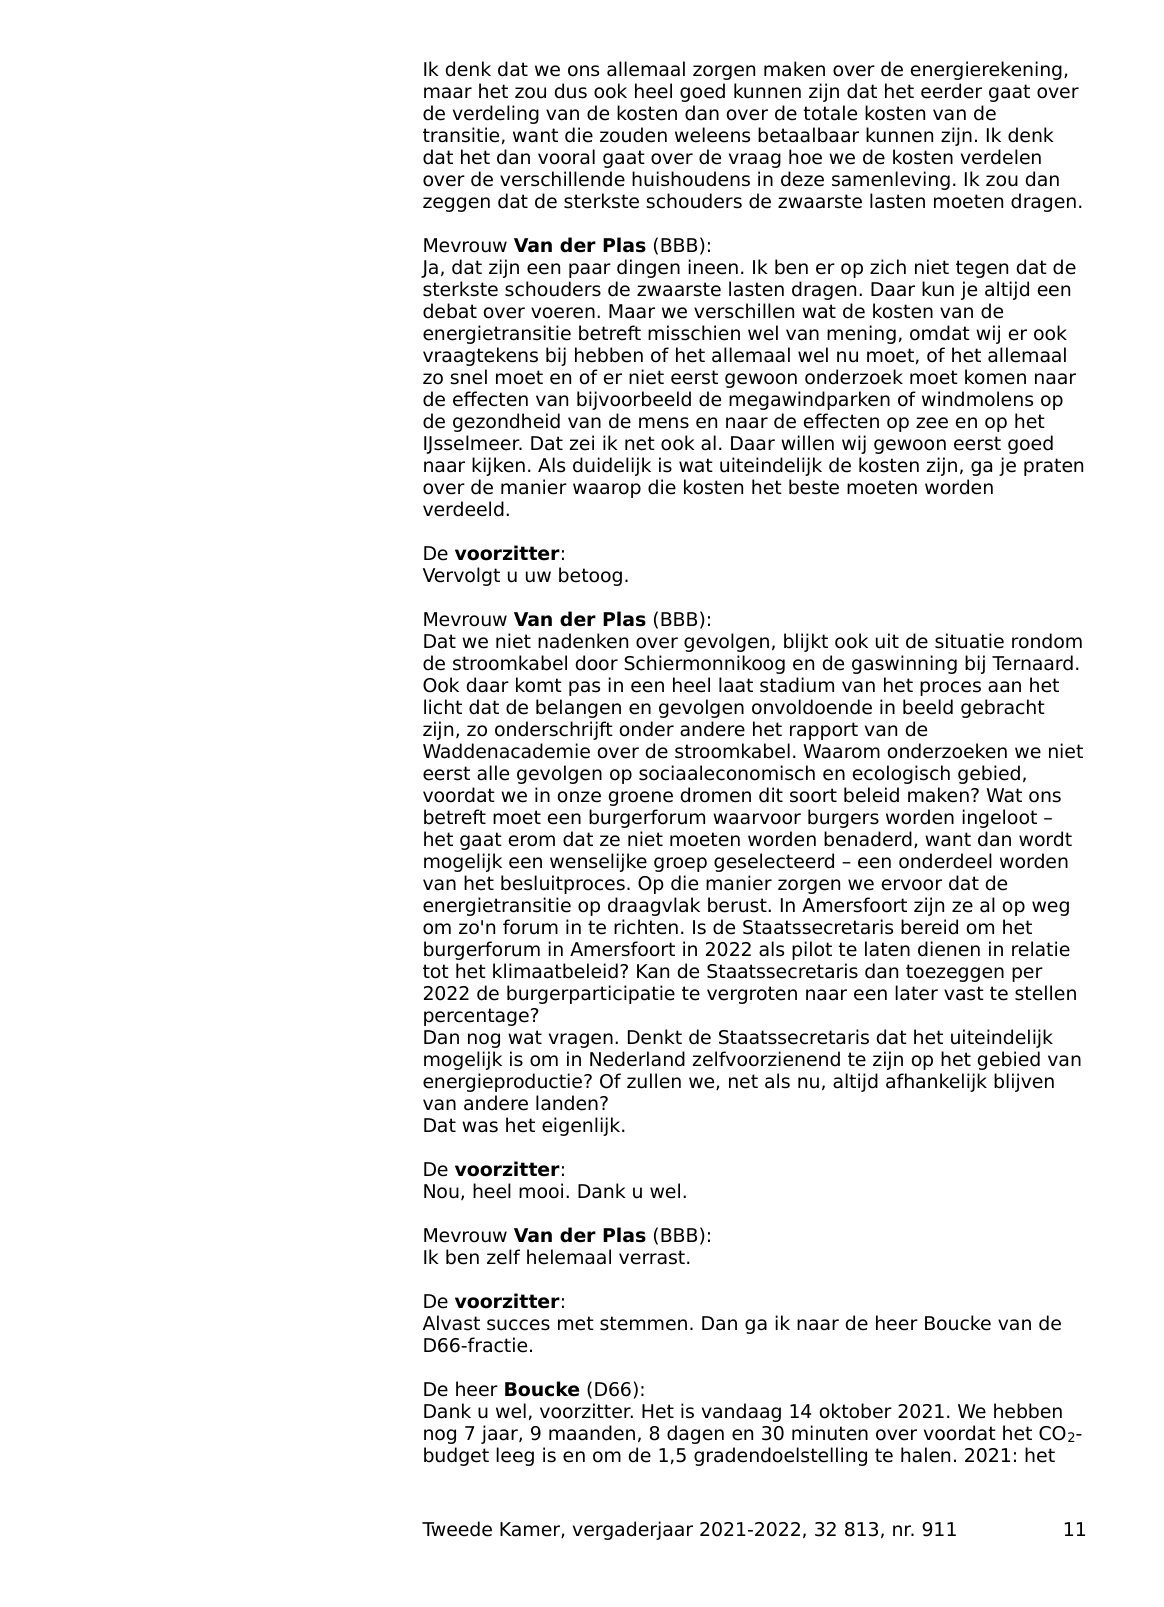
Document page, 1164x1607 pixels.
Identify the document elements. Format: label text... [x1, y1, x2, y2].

text De voorzitter: [422, 543, 1087, 565]
text Vervolgt u uw betoog. [422, 565, 1087, 587]
text Mevrouw Van der Plas (BBB): [422, 1225, 1087, 1247]
text Ik ben zelf helemaal verrast. [422, 1247, 1087, 1269]
text Dat was het eigenlijk. [422, 1115, 1087, 1137]
text Dan nog wat vragen. Denkt de Staatssecretaris dat het uiteindelijk mogelijk is om in Nederland zelfvoorzienend te zijn op het gebied van energieproductie? Of zullen we, net als nu, altijd afhankelijk blijven van andere landen? [422, 1027, 1087, 1115]
text Ik denk dat we ons allemaal zorgen maken over de energierekening, maar het zou dus ook heel goed kunnen zijn dat het eerder gaat over de verdeling van de kosten dan over de totale kosten van de transitie, want die zouden weleens betaalbaar kunnen zijn. Ik denk dat het dan vooral gaat over de vraag hoe we de kosten verdelen over de verschillende huishoudens in deze samenleving. Ik zou dan zeggen dat de sterkste schouders de zwaarste lasten moeten dragen. [422, 59, 1087, 213]
text De voorzitter: [422, 1291, 1087, 1313]
text Ja, dat zijn een paar dingen ineen. Ik ben er op zich niet tegen dat de sterkste schouders de zwaarste lasten dragen. Daar kun je altijd een debat over voeren. Maar we verschillen wat de kosten van de energietransitie betreft misschien wel van mening, omdat wij er ook vraagtekens bij hebben of het allemaal wel nu moet, of het allemaal zo snel moet en of er niet eerst gewoon onderzoek moet komen naar de effecten van bijvoorbeeld de megawindparken of windmolens op de gezondheid van de mens en naar de effecten op zee en op het IJsselmeer. Dat zei ik net ook al. Daar willen wij gewoon eerst goed naar kijken. Als duidelijk is wat uiteindelijk de kosten zijn, ga je praten over de manier waarop die kosten het beste moeten worden verdeeld. [422, 257, 1087, 521]
text De heer Boucke (D66): [422, 1379, 1087, 1401]
text Dank u wel, voorzitter. Het is vandaag 14 oktober 2021. We hebben nog 7 jaar, 9 maanden, 8 dagen en 30 minuten over voordat het CO2-budget leeg is en om de 1,5 gradendoelstelling te halen. 2021: het [422, 1401, 1087, 1467]
text Dat we niet nadenken over gevolgen, blijkt ook uit de situatie rondom de stroomkabel door Schiermonnikoog en de gaswinning bij Ternaard. Ook daar komt pas in een heel laat stadium van het proces aan het licht dat de belangen en gevolgen onvoldoende in beeld gebracht zijn, zo onderschrijft onder andere het rapport van de Waddenacademie over de stroomkabel. Waarom onderzoeken we niet eerst alle gevolgen op sociaaleconomisch en ecologisch gebied, voordat we in onze groene dromen dit soort beleid maken? Wat ons betreft moet een burgerforum waarvoor burgers worden ingeloot – het gaat erom dat ze niet moeten worden benaderd, want dan wordt mogelijk een wenselijke groep geselecteerd – een onderdeel worden van het besluitproces. Op die manier zorgen we ervoor dat de energietransitie op draagvlak berust. In Amersfoort zijn ze al op weg om zo'n forum in te richten. Is de Staatssecretaris bereid om het burgerforum in Amersfoort in 2022 als pilot te laten dienen in relatie tot het klimaatbeleid? Kan de Staatssecretaris dan toezeggen per 2022 de burgerparticipatie te vergroten naar een later vast te stellen percentage? [422, 631, 1087, 1027]
text Nou, heel mooi. Dank u wel. [422, 1181, 1087, 1203]
text Mevrouw Van der Plas (BBB): [422, 609, 1087, 631]
text Mevrouw Van der Plas (BBB): [422, 235, 1087, 257]
text Alvast succes met stemmen. Dan ga ik naar de heer Boucke van de D66-fractie. [422, 1313, 1087, 1357]
text De voorzitter: [422, 1159, 1087, 1181]
